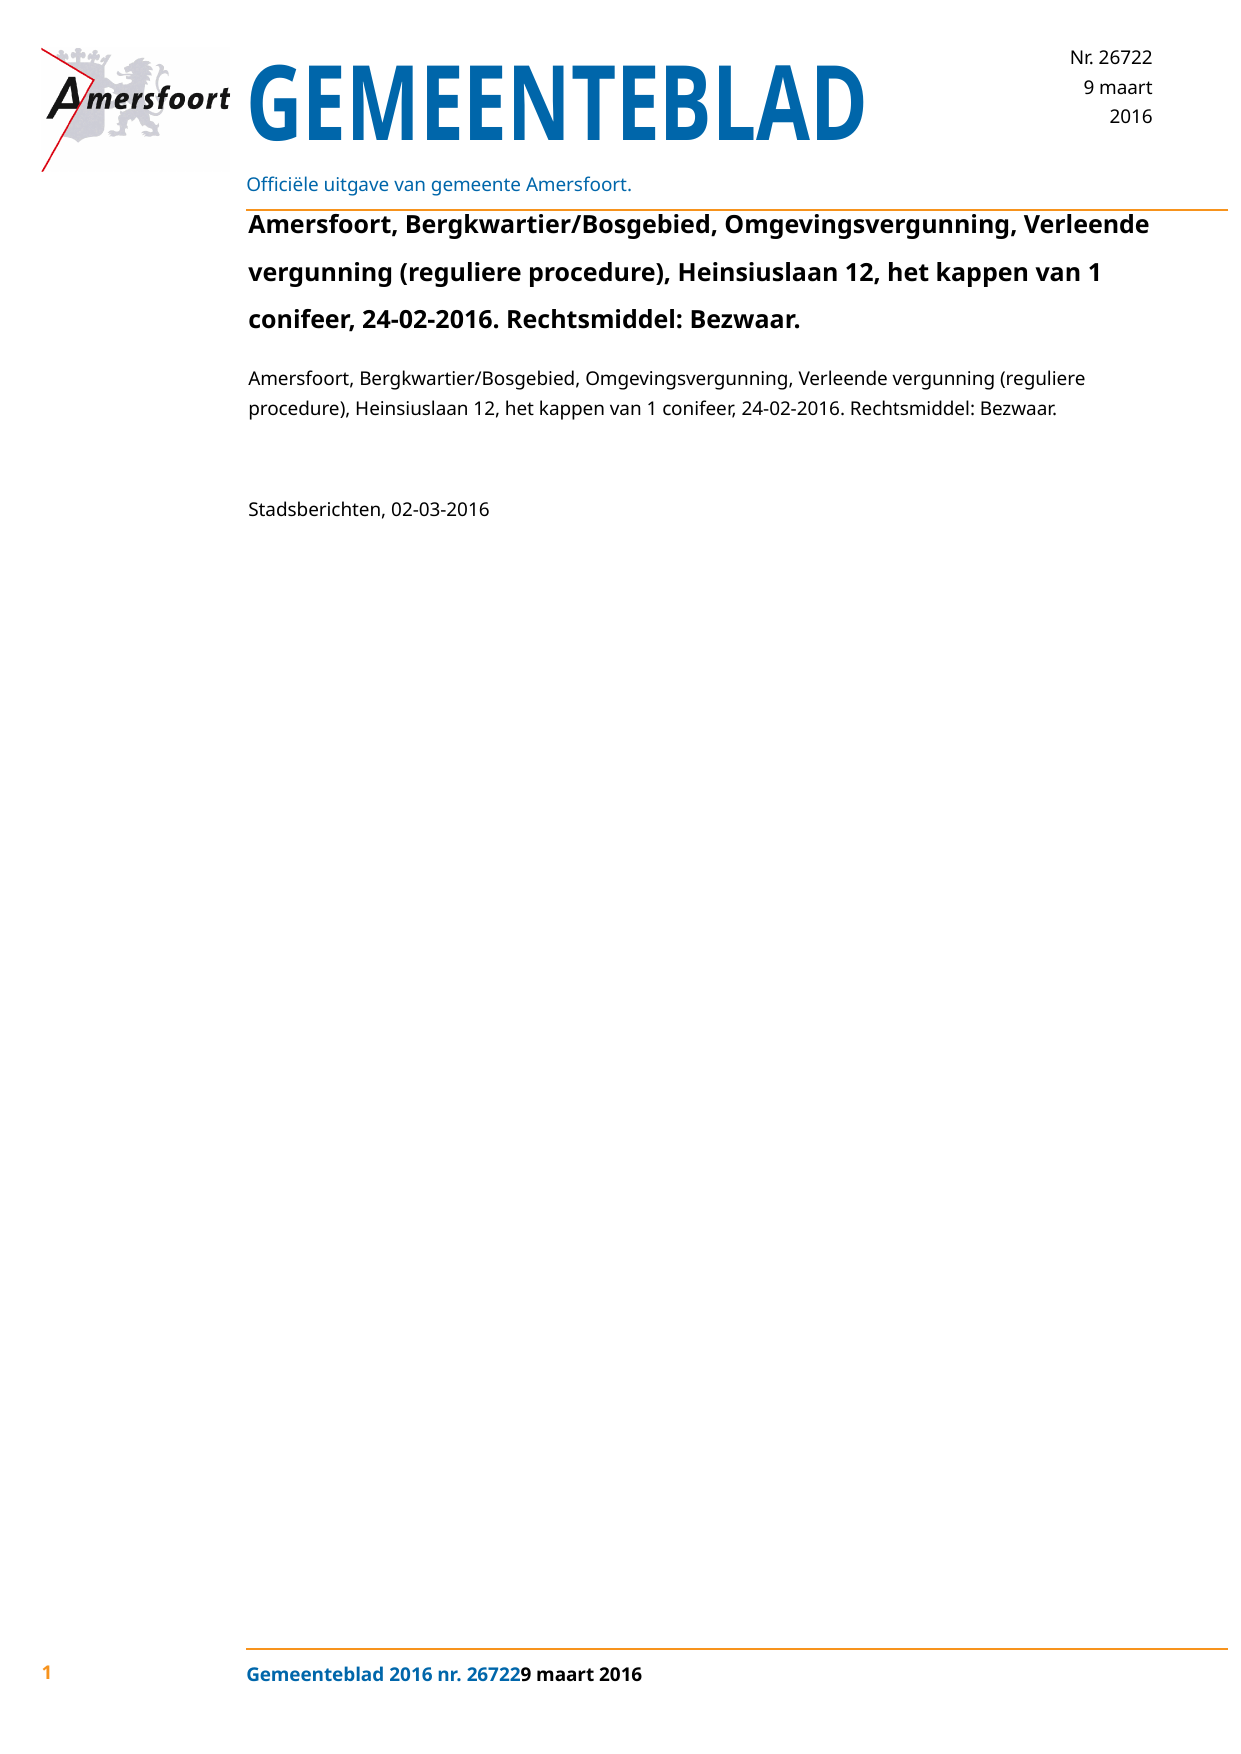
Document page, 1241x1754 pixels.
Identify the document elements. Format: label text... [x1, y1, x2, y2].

picture [41, 47, 231, 172]
text Amersfoort, Bergkwartier/Bosgebied, Omgevingsvergunning, Verleende vergunning (reguliere procedure), Heinsiuslaan 12, het kappen van 1 conifeer, 24-02-2016. Rechtsmiddel: Bezwaar. [248, 366, 1152, 421]
text Amersfoort, Bergkwartier/Bosgebied, Omgevingsvergunning, Verleende vergunning (reguliere procedure), Heinsiuslaan 12, het kappen van 1 conifeer, 24-02-2016. Rechtsmiddel: Bezwaar. [248, 211, 1152, 336]
text Stadsberichten, 02-03-2016 [248, 496, 1152, 522]
